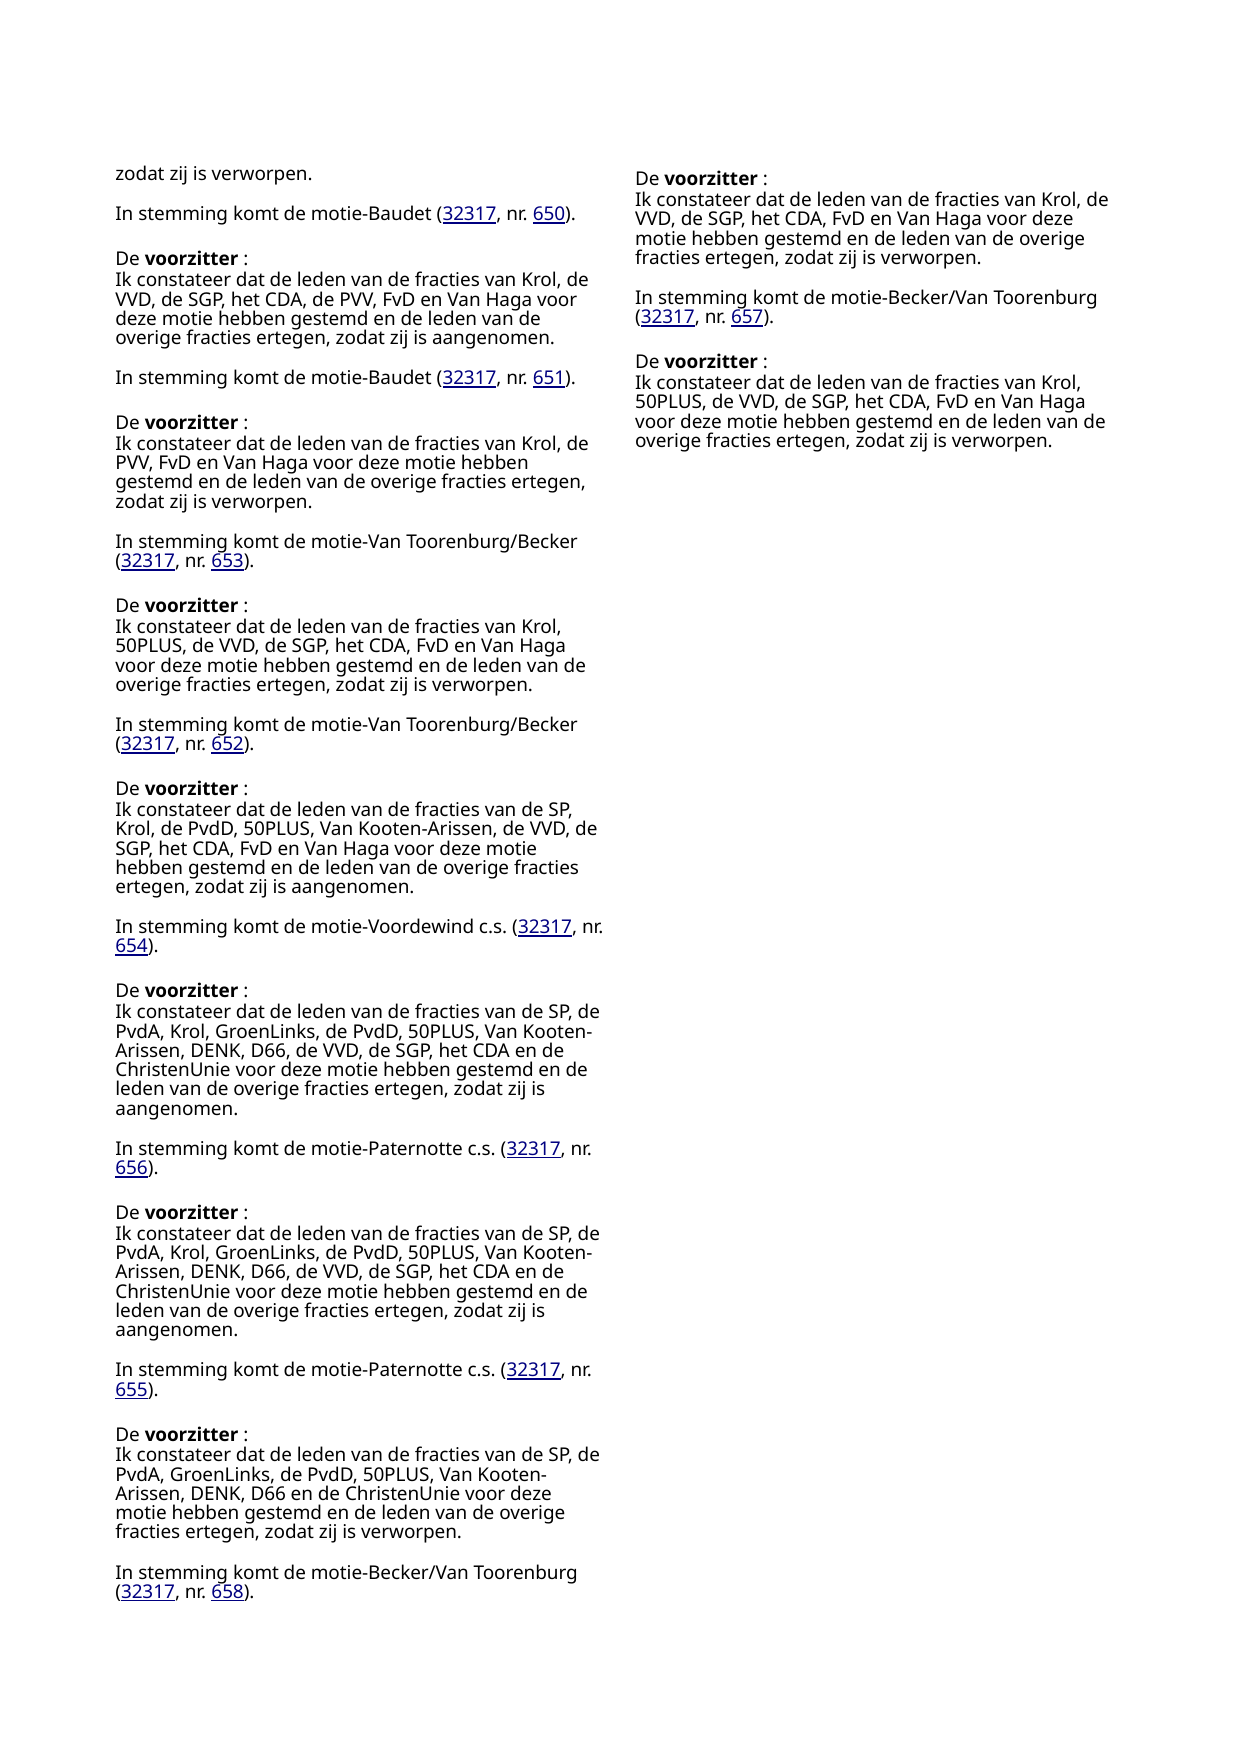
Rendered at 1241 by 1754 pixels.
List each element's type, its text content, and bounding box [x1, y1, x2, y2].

text In stemming komt de motie-Baudet (32317, nr. 650). [115, 205, 605, 225]
text In stemming komt de motie-Voordewind c.s. (32317, nr. 654). [115, 918, 605, 957]
text De voorzitter : [115, 1421, 605, 1446]
text Ik constateer dat de leden van de fracties van de SP, de PvdA, GroenLinks, de PvdD, 50PLUS, Van Kooten-Arissen, DENK, D66 en de ChristenUnie voor deze motie hebben gestemd en de leden van de overige fracties ertegen, zodat zij is verworpen. [115, 1446, 605, 1543]
text De voorzitter : [115, 978, 605, 1003]
text In stemming komt de motie-Van Toorenburg/Becker (32317, nr. 653). [115, 533, 605, 571]
text Ik constateer dat de leden van de fracties van de SP, de PvdA, Krol, GroenLinks, de PvdD, 50PLUS, Van Kooten-Arissen, DENK, D66, de VVD, de SGP, het CDA en de ChristenUnie voor deze motie hebben gestemd en de leden van de overige fracties ertegen, zodat zij is aangenomen. [115, 1225, 605, 1341]
text De voorzitter : [635, 348, 1125, 374]
text De voorzitter : [115, 775, 605, 801]
text In stemming komt de motie-Baudet (32317, nr. 651). [115, 369, 605, 388]
text Ik constateer dat de leden van de fracties van Krol, de PVV, FvD en Van Haga voor deze motie hebben gestemd en de leden van de overige fracties ertegen, zodat zij is verworpen. [115, 435, 605, 512]
text zodat zij is verworpen. [115, 165, 605, 184]
text Ik constateer dat de leden van de fracties van de SP, de PvdA, Krol, GroenLinks, de PvdD, 50PLUS, Van Kooten-Arissen, DENK, D66, de VVD, de SGP, het CDA en de ChristenUnie voor deze motie hebben gestemd en de leden van de overige fracties ertegen, zodat zij is aangenomen. [115, 1003, 605, 1119]
text Ik constateer dat de leden van de fracties van Krol, de VVD, de SGP, het CDA, FvD en Van Haga voor deze motie hebben gestemd en de leden van de overige fracties ertegen, zodat zij is verworpen. [635, 191, 1125, 268]
text In stemming komt de motie-Becker/Van Toorenburg (32317, nr. 658). [115, 1564, 605, 1602]
text De voorzitter : [115, 409, 605, 435]
text In stemming komt de motie-Paternotte c.s. (32317, nr. 656). [115, 1140, 605, 1178]
text In stemming komt de motie-Van Toorenburg/Becker (32317, nr. 652). [115, 716, 605, 754]
text Ik constateer dat de leden van de fracties van de SP, Krol, de PvdD, 50PLUS, Van Kooten-Arissen, de VVD, de SGP, het CDA, FvD en Van Haga voor deze motie hebben gestemd en de leden van de overige fracties ertegen, zodat zij is aangenomen. [115, 801, 605, 897]
text Ik constateer dat de leden van de fracties van Krol, 50PLUS, de VVD, de SGP, het CDA, FvD en Van Haga voor deze motie hebben gestemd en de leden van de overige fracties ertegen, zodat zij is verworpen. [635, 374, 1125, 451]
text De voorzitter : [115, 1199, 605, 1225]
text In stemming komt de motie-Becker/Van Toorenburg (32317, nr. 657). [635, 289, 1125, 327]
text De voorzitter : [635, 165, 1125, 191]
text De voorzitter : [115, 592, 605, 618]
text De voorzitter : [115, 246, 605, 271]
text Ik constateer dat de leden van de fracties van Krol, de VVD, de SGP, het CDA, de PVV, FvD en Van Haga voor deze motie hebben gestemd en de leden van de overige fracties ertegen, zodat zij is aangenomen. [115, 271, 605, 348]
text Ik constateer dat de leden van de fracties van Krol, 50PLUS, de VVD, de SGP, het CDA, FvD en Van Haga voor deze motie hebben gestemd en de leden van de overige fracties ertegen, zodat zij is verworpen. [115, 618, 605, 695]
text In stemming komt de motie-Paternotte c.s. (32317, nr. 655). [115, 1361, 605, 1400]
